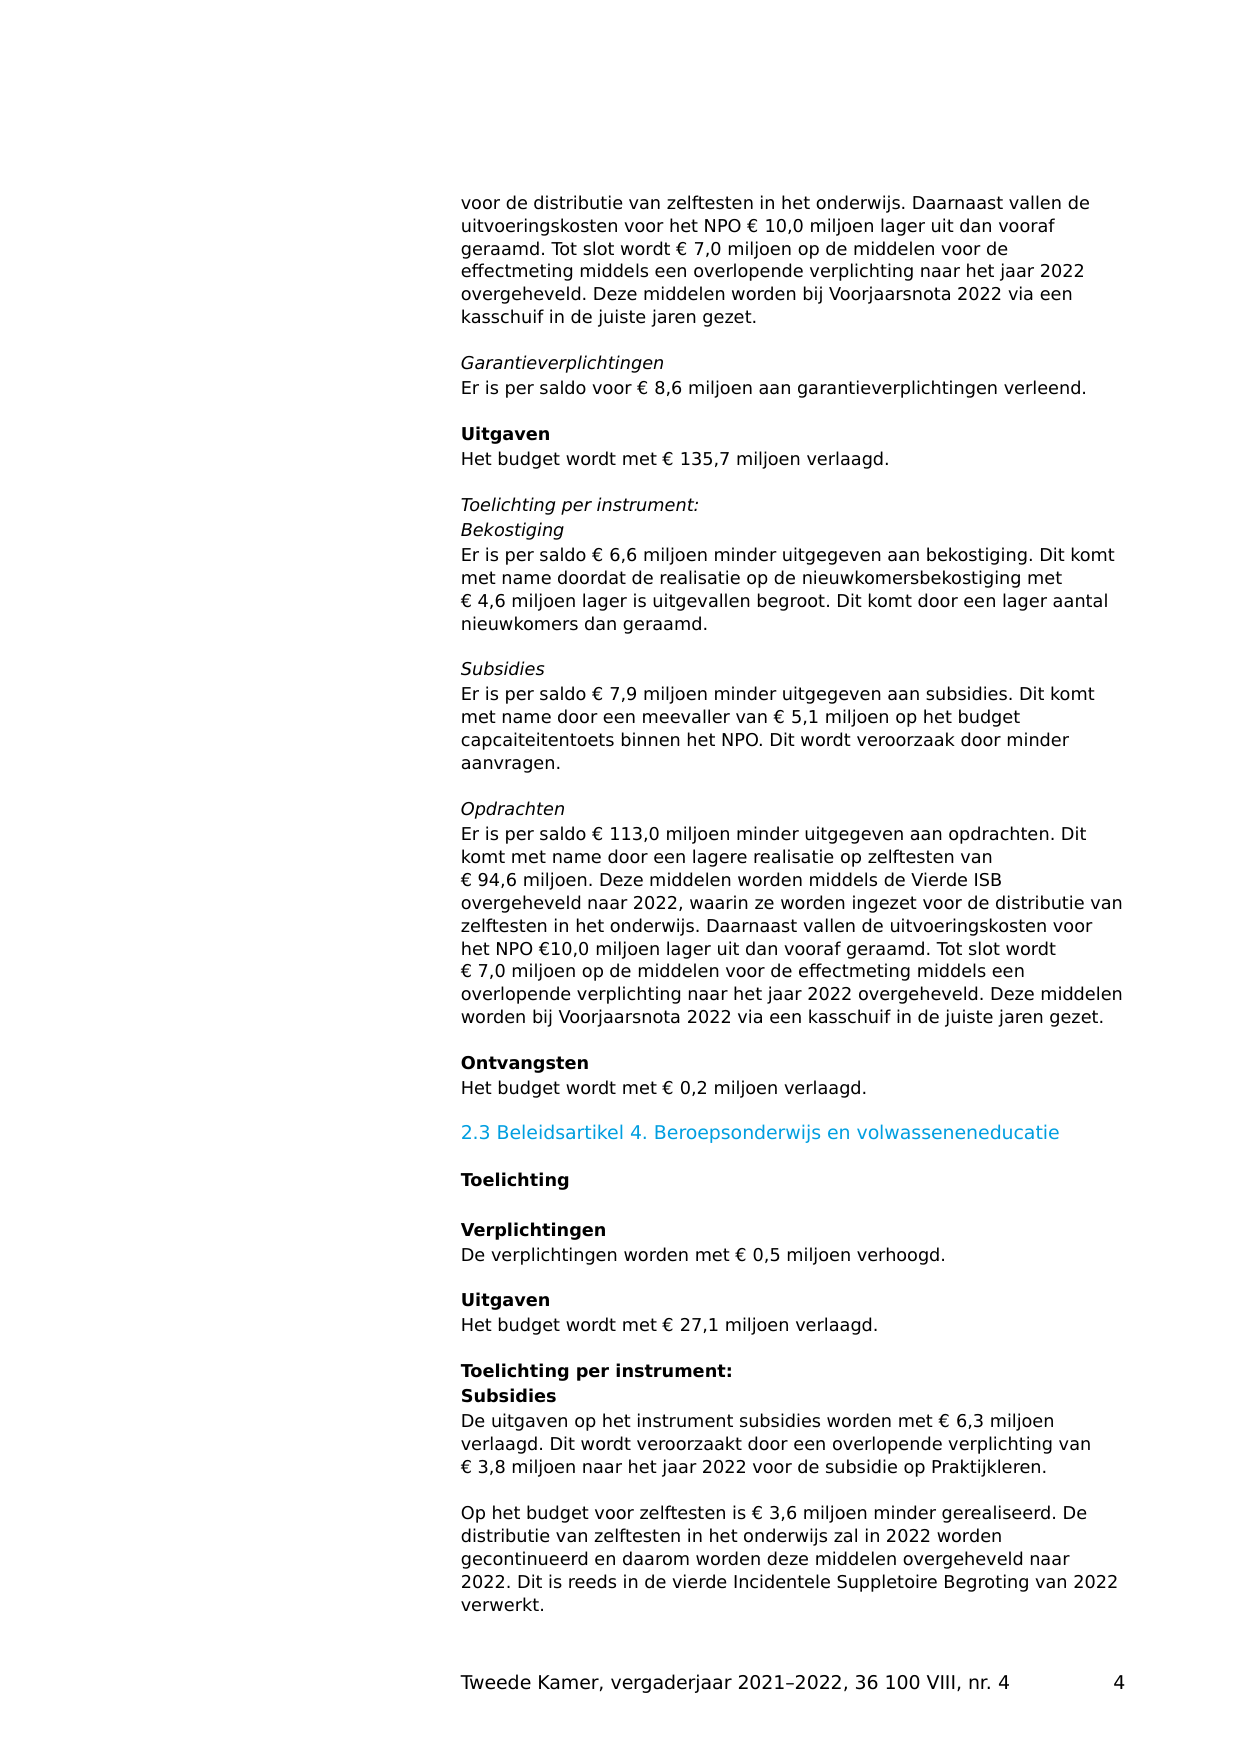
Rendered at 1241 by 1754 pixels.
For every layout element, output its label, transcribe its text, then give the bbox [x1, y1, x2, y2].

text Uitgaven [461, 1288, 1125, 1311]
text Toelichting [461, 1168, 1125, 1191]
text Subsidies [461, 657, 1125, 680]
text Toelichting per instrument: [461, 493, 1125, 516]
text Toelichting per instrument: [461, 1359, 1125, 1382]
text Er is per saldo voor € 8,6 miljoen aan garantieverplichtingen verleend. [461, 376, 1125, 399]
text Bekostiging [461, 518, 1125, 541]
text Er is per saldo € 113,0 miljoen minder uitgegeven aan opdrachten. Dit komt met name door een lagere realisatie op zelftesten van € 94,6 miljoen. Deze middelen worden middels de Vierde ISB overgeheveld naar 2022, waarin ze worden ingezet voor de distributie van zelftesten in het onderwijs. Daarnaast vallen de uitvoeringskosten voor het NPO €10,0 miljoen lager uit dan vooraf geraamd. Tot slot wordt € 7,0 miljoen op de middelen voor de effectmeting middels een overlopende verplichting naar het jaar 2022 overgeheveld. Deze middelen worden bij Voorjaarsnota 2022 via een kasschuif in de juiste jaren gezet. [461, 822, 1125, 1028]
text Verplichtingen [461, 1218, 1125, 1241]
text Er is per saldo € 7,9 miljoen minder uitgegeven aan subsidies. Dit komt met name door een meevaller van € 5,1 miljoen op het budget capcaiteitentoets binnen het NPO. Dit wordt veroorzaak door minder aanvragen. [461, 682, 1125, 774]
text Subsidies [461, 1384, 1125, 1407]
text Er is per saldo € 6,6 miljoen minder uitgegeven aan bekostiging. Dit komt met name doordat de realisatie op de nieuwkomersbekostiging met € 4,6 miljoen lager is uitgevallen begroot. Dit komt door een lager aantal nieuwkomers dan geraamd. [461, 543, 1125, 634]
text De verplichtingen worden met € 0,5 miljoen verhoogd. [461, 1243, 1125, 1266]
text Het budget wordt met € 0,2 miljoen verlaagd. [461, 1076, 1125, 1099]
text Opdrachten [461, 797, 1125, 820]
text Ontvangsten [461, 1051, 1125, 1074]
text Uitgaven [461, 422, 1125, 445]
title 2.3 Beleidsartikel 4. Beroepsonderwijs en volwasseneneducatie [461, 1122, 1125, 1144]
text voor de distributie van zelftesten in het onderwijs. Daarnaast vallen de uitvoeringskosten voor het NPO € 10,0 miljoen lager uit dan vooraf geraamd. Tot slot wordt € 7,0 miljoen op de middelen voor de effectmeting middels een overlopende verplichting naar het jaar 2022 overgeheveld. Deze middelen worden bij Voorjaarsnota 2022 via een kasschuif in de juiste jaren gezet. [461, 191, 1125, 328]
text De uitgaven op het instrument subsidies worden met € 6,3 miljoen verlaagd. Dit wordt veroorzaakt door een overlopende verplichting van € 3,8 miljoen naar het jaar 2022 voor de subsidie op Praktijkleren. [461, 1409, 1125, 1478]
text Op het budget voor zelftesten is € 3,6 miljoen minder gerealiseerd. De distributie van zelftesten in het onderwijs zal in 2022 worden gecontinueerd en daarom worden deze middelen overgeheveld naar 2022. Dit is reeds in de vierde Incidentele Suppletoire Begroting van 2022 verwerkt. [461, 1501, 1125, 1616]
text Het budget wordt met € 135,7 miljoen verlaagd. [461, 447, 1125, 470]
text Garantieverplichtingen [461, 351, 1125, 374]
text Het budget wordt met € 27,1 miljoen verlaagd. [461, 1313, 1125, 1336]
